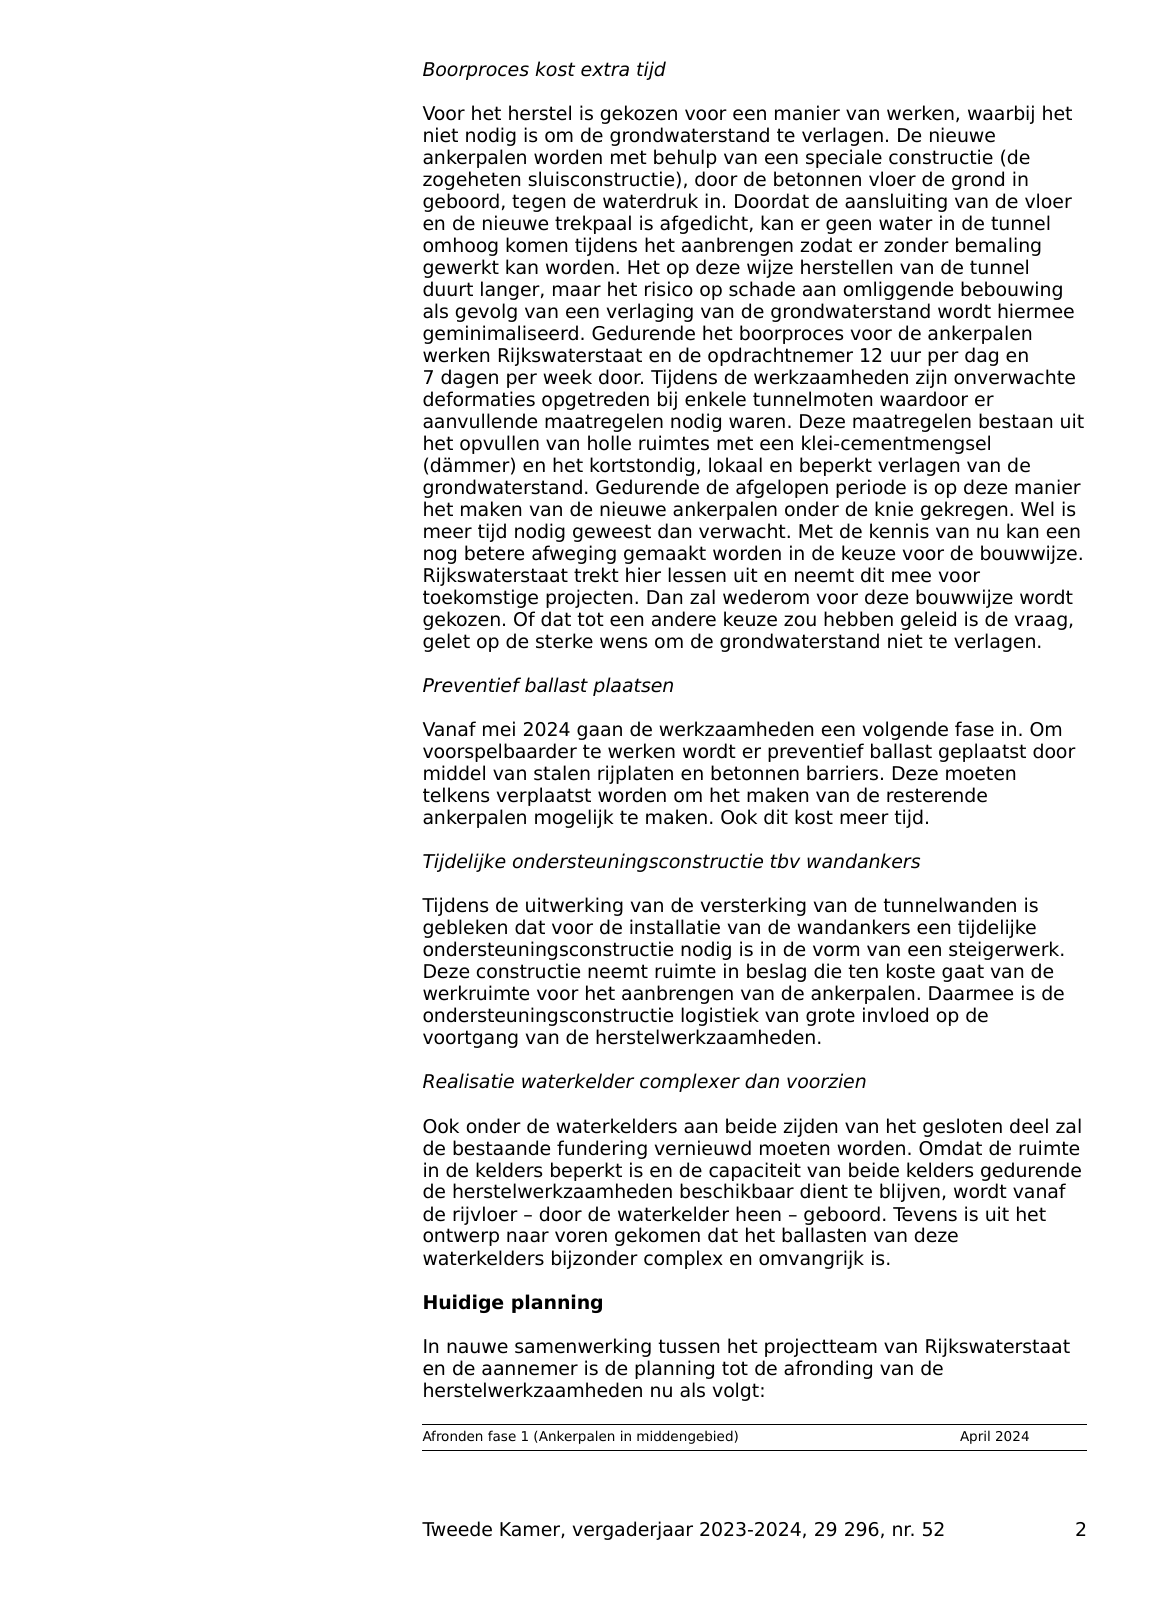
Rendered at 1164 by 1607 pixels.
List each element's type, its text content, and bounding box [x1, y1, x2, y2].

text Voor het herstel is gekozen voor een manier van werken, waarbij het niet nodig is om de grondwaterstand te verlagen. De nieuwe ankerpalen worden met behulp van een speciale constructie (de zogeheten sluisconstructie), door de betonnen vloer de grond in geboord, tegen de waterdruk in. Doordat de aansluiting van de vloer en de nieuwe trekpaal is afgedicht, kan er geen water in de tunnel omhoog komen tijdens het aanbrengen zodat er zonder bemaling gewerkt kan worden. Het op deze wijze herstellen van de tunnel duurt langer, maar het risico op schade aan omliggende bebouwing als gevolg van een verlaging van de grondwaterstand wordt hiermee geminimaliseerd. Gedurende het boorproces voor de ankerpalen werken Rijkswaterstaat en de opdrachtnemer 12 uur per dag en 7 dagen per week door. Tijdens de werkzaamheden zijn onverwachte deformaties opgetreden bij enkele tunnelmoten waardoor er aanvullende maatregelen nodig waren. Deze maatregelen bestaan uit het opvullen van holle ruimtes met een klei-cementmengsel (dämmer) en het kortstondig, lokaal en beperkt verlagen van de grondwaterstand. Gedurende de afgelopen periode is op deze manier het maken van de nieuwe ankerpalen onder de knie gekregen. Wel is meer tijd nodig geweest dan verwacht. Met de kennis van nu kan een nog betere afweging gemaakt worden in de keuze voor de bouwwijze. Rijkswaterstaat trekt hier lessen uit en neemt dit mee voor toekomstige projecten. Dan zal wederom voor deze bouwwijze wordt gekozen. Of dat tot een andere keuze zou hebben geleid is de vraag, gelet op de sterke wens om de grondwaterstand niet te verlagen. [422, 103, 1087, 653]
subtitle Tijdelijke ondersteuningsconstructie tbv wandankers [422, 851, 1087, 873]
text Ook onder de waterkelders aan beide zijden van het gesloten deel zal de bestaande fundering vernieuwd moeten worden. Omdat de ruimte in de kelders beperkt is en de capaciteit van beide kelders gedurende de herstelwerkzaamheden beschikbaar dient te blijven, wordt vanaf de rijvloer – door de waterkelder heen – geboord. Tevens is uit het ontwerp naar voren gekomen dat het ballasten van deze waterkelders bijzonder complex en omvangrijk is. [422, 1116, 1087, 1269]
subtitle Preventief ballast plaatsen [422, 675, 1087, 697]
subtitle Boorproces kost extra tijd [422, 59, 1087, 81]
subtitle Realisatie waterkelder complexer dan voorzien [422, 1071, 1087, 1093]
subtitle Huidige planning [422, 1292, 1087, 1313]
text In nauwe samenwerking tussen het projectteam van Rijkswaterstaat en de aannemer is de planning tot de afronding van de herstelwerkzaamheden nu als volgt: [422, 1336, 1087, 1402]
text Vanaf mei 2024 gaan de werkzaamheden een volgende fase in. Om voorspelbaarder te werken wordt er preventief ballast geplaatst door middel van stalen rijplaten en betonnen barriers. Deze moeten telkens verplaatst worden om het maken van de resterende ankerpalen mogelijk te maken. Ook dit kost meer tijd. [422, 719, 1087, 829]
table_header April 2024 [954, 1425, 1087, 1450]
table_header Afronden fase 1 (Ankerpalen in middengebied) [422, 1425, 954, 1450]
text Tijdens de uitwerking van de versterking van de tunnelwanden is gebleken dat voor de installatie van de wandankers een tijdelijke ondersteuningsconstructie nodig is in de vorm van een steigerwerk. Deze constructie neemt ruimte in beslag die ten koste gaat van de werkruimte voor het aanbrengen van de ankerpalen. Daarmee is de ondersteuningsconstructie logistiek van grote invloed op de voortgang van de herstelwerkzaamheden. [422, 895, 1087, 1049]
